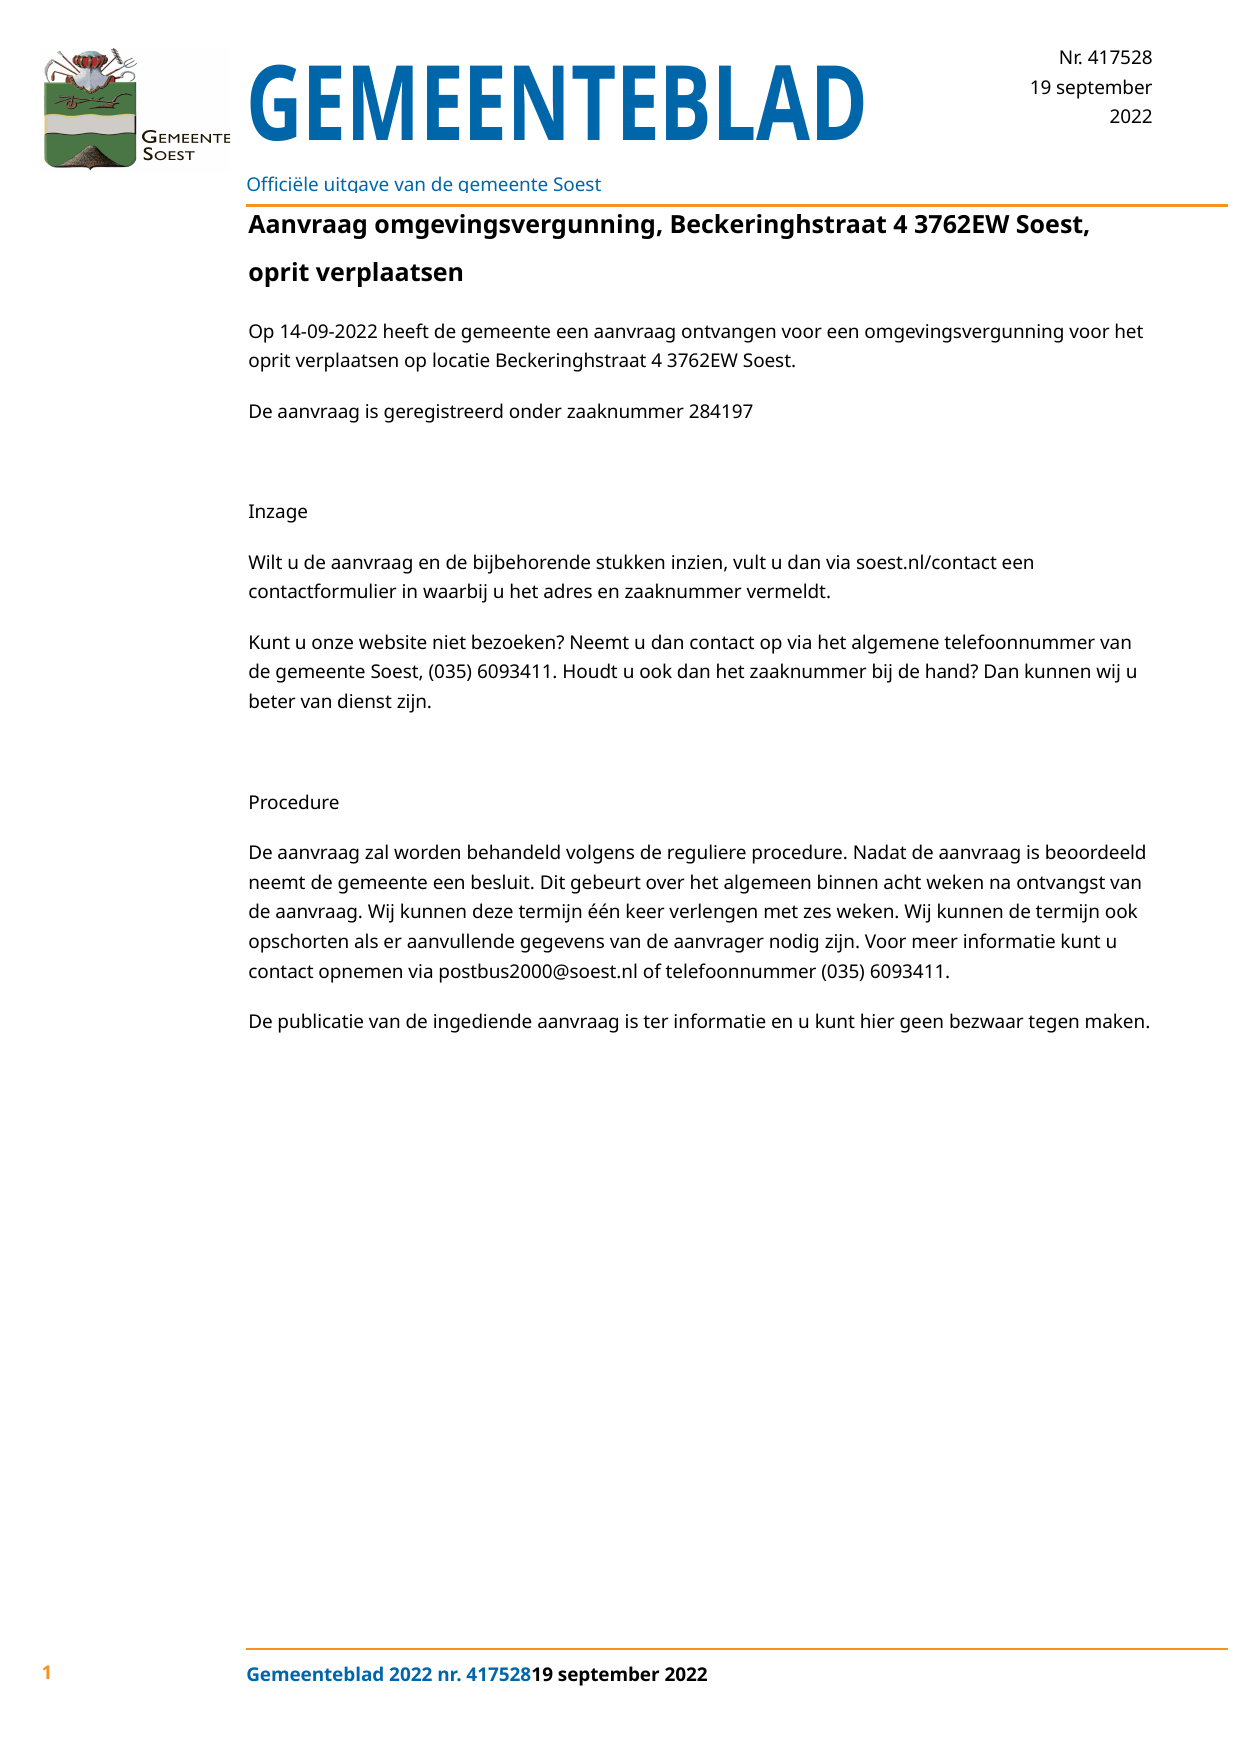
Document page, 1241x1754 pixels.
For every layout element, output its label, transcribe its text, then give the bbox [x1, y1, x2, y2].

text Wilt u de aanvraag en de bijbehorende stukken inzien, vult u dan via soest.nl/contact een contactformulier in waarbij u het adres en zaaknummer vermeldt. [248, 549, 1152, 604]
text De publicatie van de ingediende aanvraag is ter informatie en u kunt hier geen bezwaar tegen maken. [248, 1008, 1152, 1034]
text Inzage [248, 499, 1152, 524]
text Procedure [248, 789, 1152, 815]
text De aanvraag zal worden behandeld volgens de reguliere procedure. Nadat de aanvraag is beoordeeld neemt de gemeente een besluit. Dit gebeurt over het algemeen binnen acht weken na ontvangst van de aanvraag. Wij kunnen deze termijn één keer verlengen met zes weken. Wij kunnen de termijn ook opschorten als er aanvullende gegevens van de aanvrager nodig zijn. Voor meer informatie kunt u contact opnemen via postbus2000@soest.nl of telefoonnummer (035) 6093411. [248, 839, 1152, 984]
text Op 14-09-2022 heeft de gemeente een aanvraag ontvangen voor een omgevingsvergunning voor het oprit verplaatsen op locatie Beckeringhstraat 4 3762EW Soest. [248, 318, 1152, 373]
text Kunt u onze website niet bezoeken? Neemt u dan contact op via het algemene telefoonnummer van de gemeente Soest, (035) 6093411. Houdt u ook dan het zaaknummer bij de hand? Dan kunnen wij u beter van dienst zijn. [248, 629, 1152, 714]
text Aanvraag omgevingsvergunning, Beckeringhstraat 4 3762EW Soest, oprit verplaatsen [248, 207, 1152, 288]
text De aanvraag is geregistreerd onder zaaknummer 284197 [248, 398, 1152, 424]
picture [41, 47, 231, 172]
